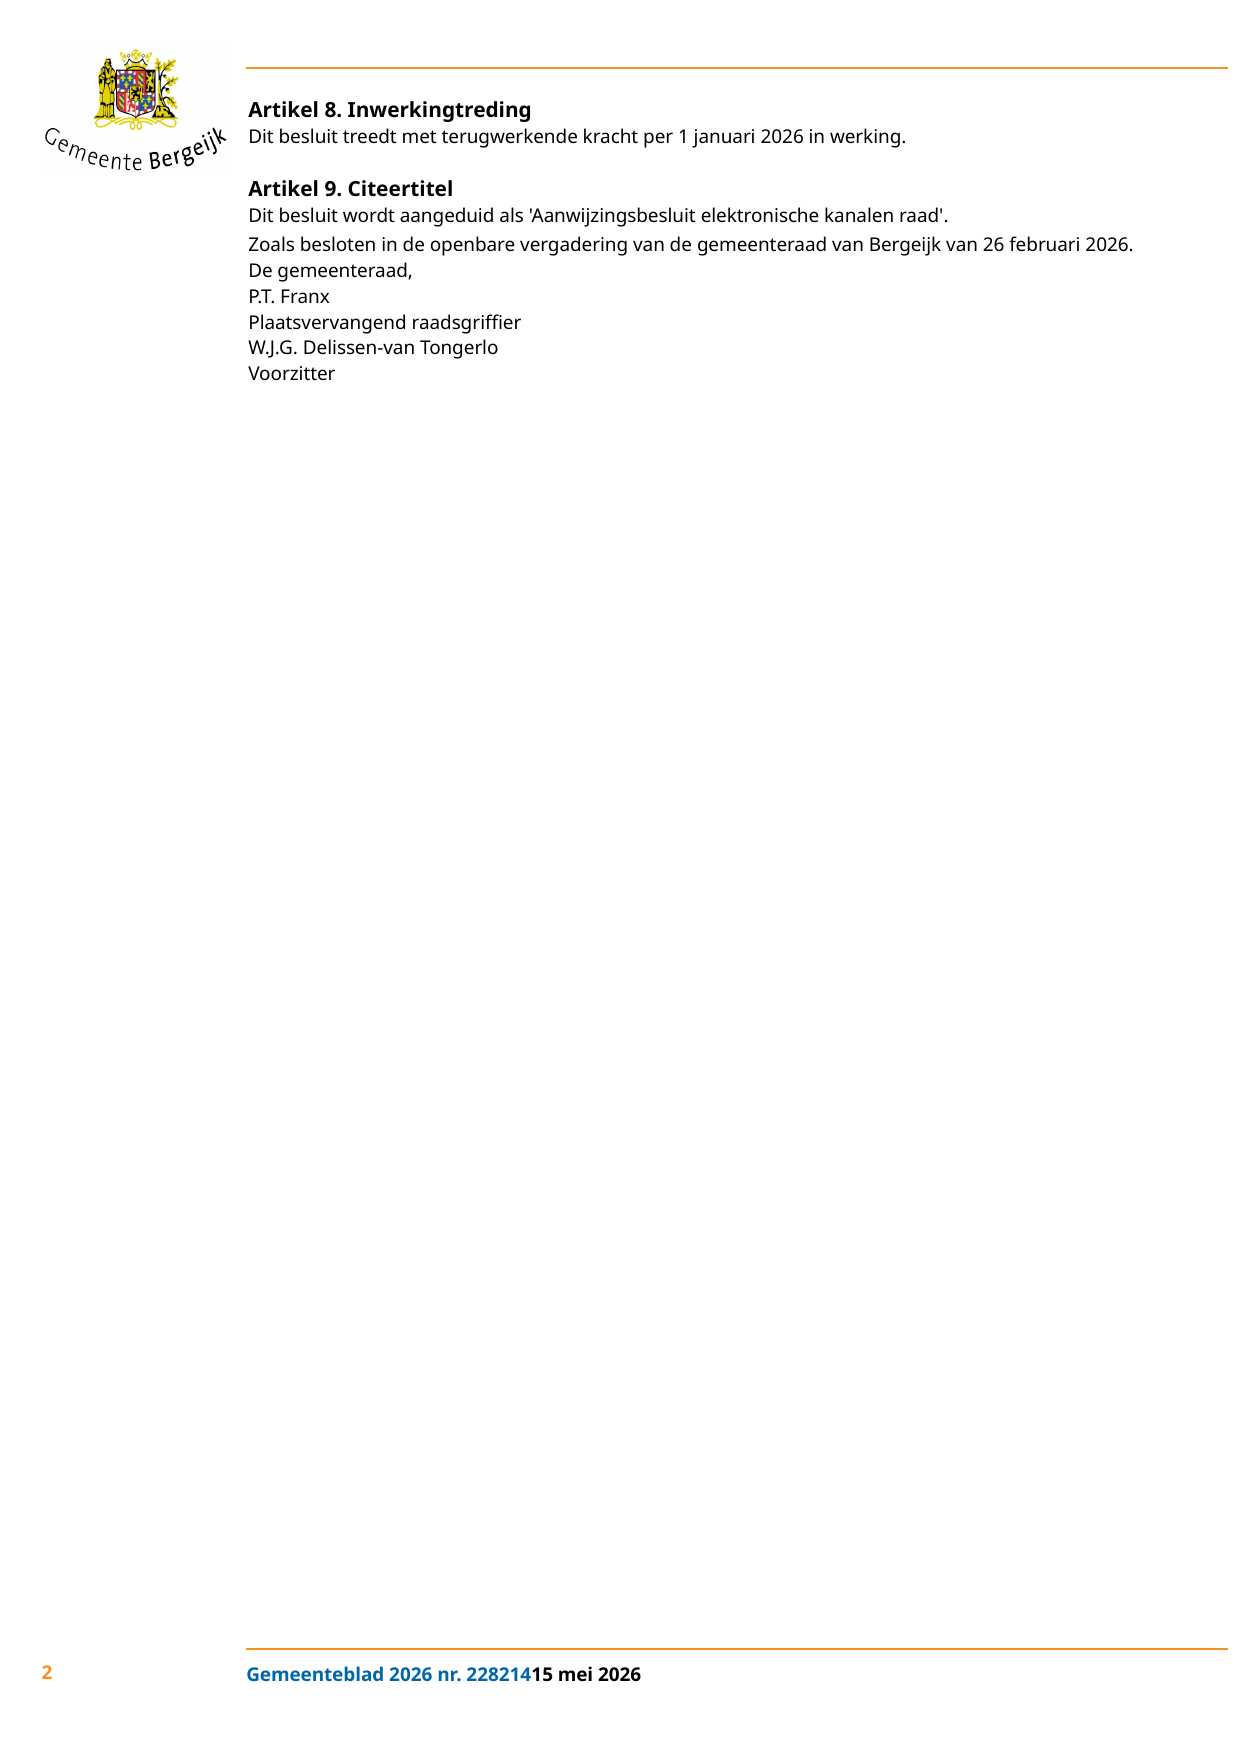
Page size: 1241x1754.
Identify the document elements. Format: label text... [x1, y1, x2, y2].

text Dit besluit treedt met terugwerkende kracht per 1 januari 2026 in werking. [248, 123, 1152, 149]
text W.J.G. Delissen-van Tongerlo [248, 334, 1152, 360]
text Artikel 9. Citeertitel [248, 174, 1152, 202]
text Plaatsvervangend raadsgriffier [248, 309, 1152, 334]
text Artikel 8. Inwerkingtreding [248, 95, 1152, 123]
text De gemeenteraad, [248, 257, 1152, 283]
text Dit besluit wordt aangeduid als 'Aanwijzingsbesluit elektronische kanalen raad'. [248, 202, 1152, 228]
text Zoals besloten in de openbare vergadering van de gemeenteraad van Bergeijk van 26 februari 2026. [248, 232, 1152, 257]
picture [41, 47, 231, 172]
text P.T. Franx [248, 283, 1152, 309]
text Voorzitter [248, 360, 1152, 386]
